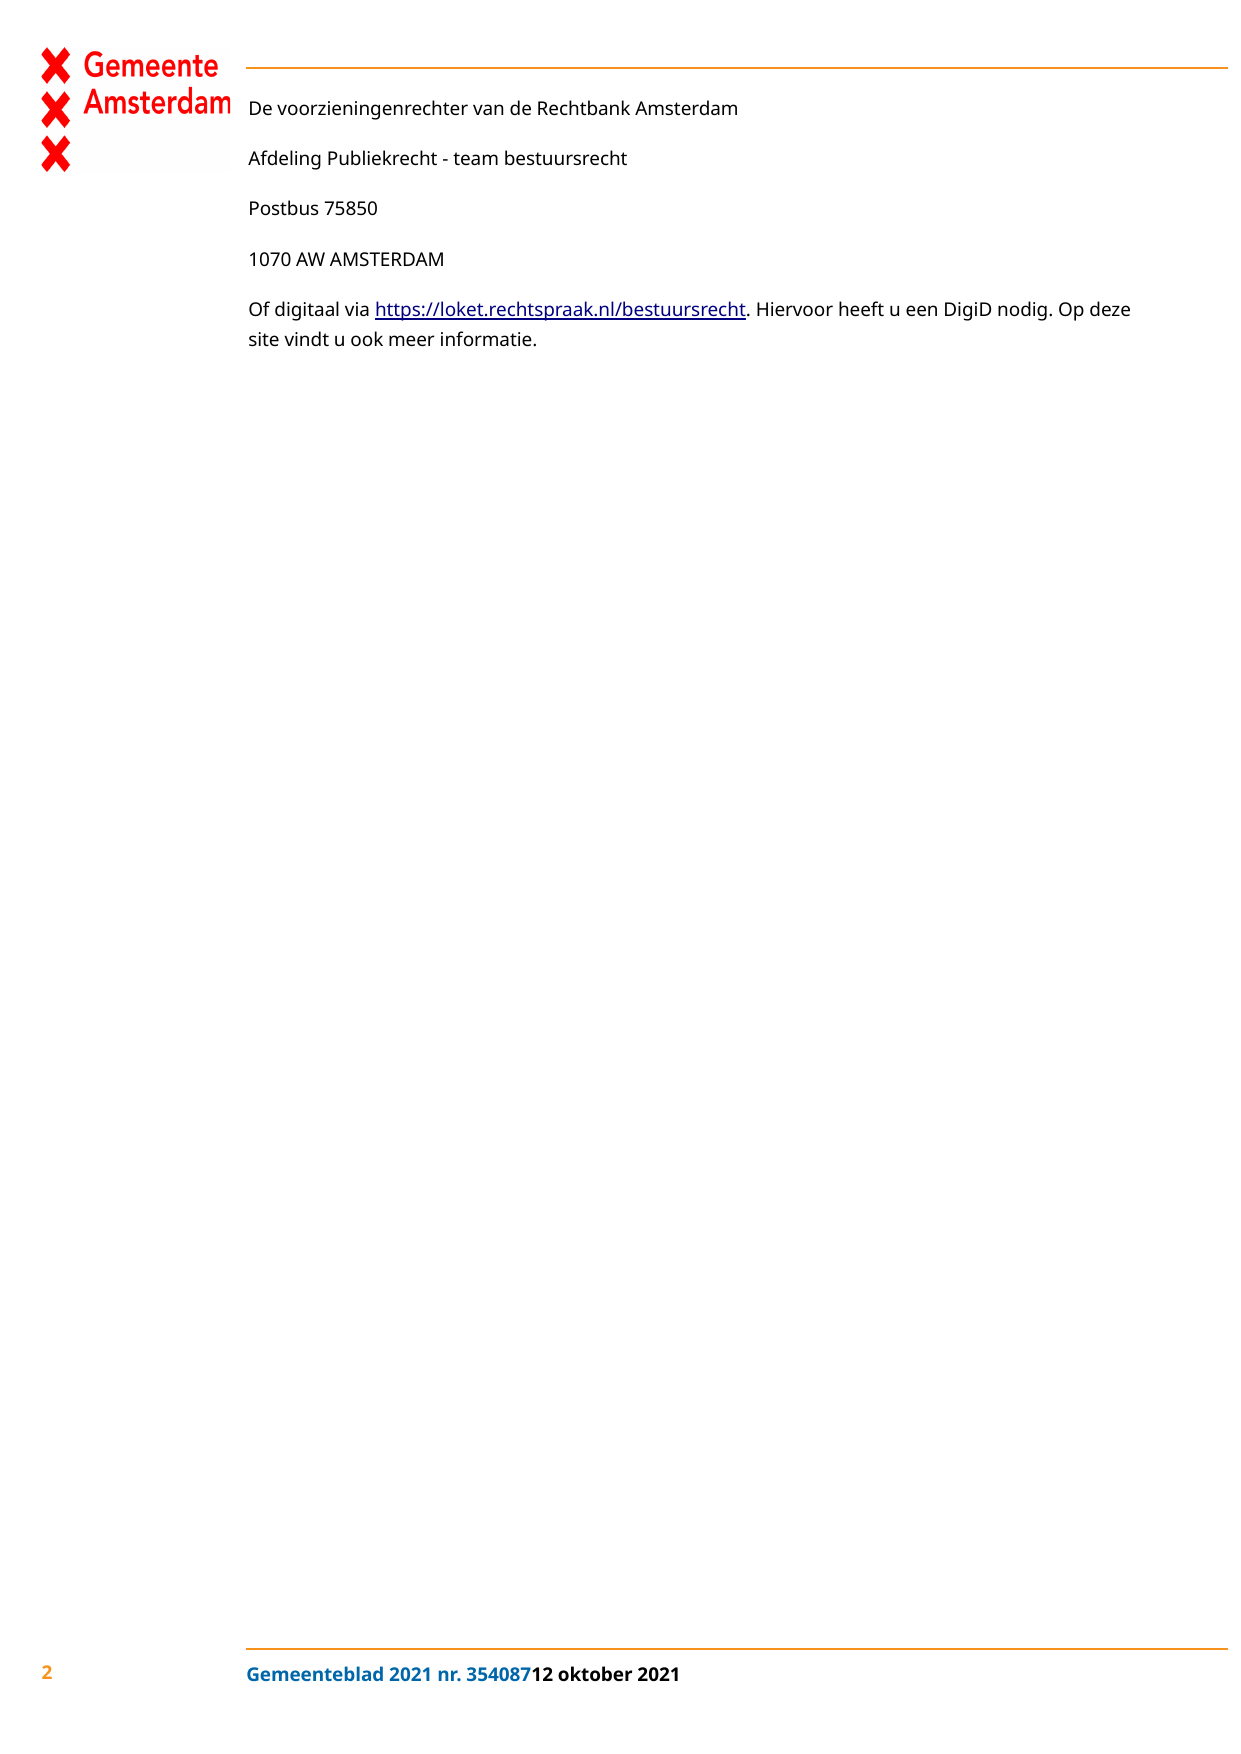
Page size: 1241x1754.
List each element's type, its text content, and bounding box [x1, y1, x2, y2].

text Postbus 75850 [248, 196, 1152, 221]
picture [41, 47, 231, 172]
text Of digitaal via https://loket.rechtspraak.nl/bestuursrecht. Hiervoor heeft u een DigiD nodig. Op deze site vindt u ook meer informatie. [248, 296, 1152, 352]
text 1070 AW AMSTERDAM [248, 246, 1152, 272]
text De voorzieningenrechter van de Rechtbank Amsterdam [248, 95, 1152, 121]
text Afdeling Publiekrecht - team bestuursrecht [248, 145, 1152, 171]
